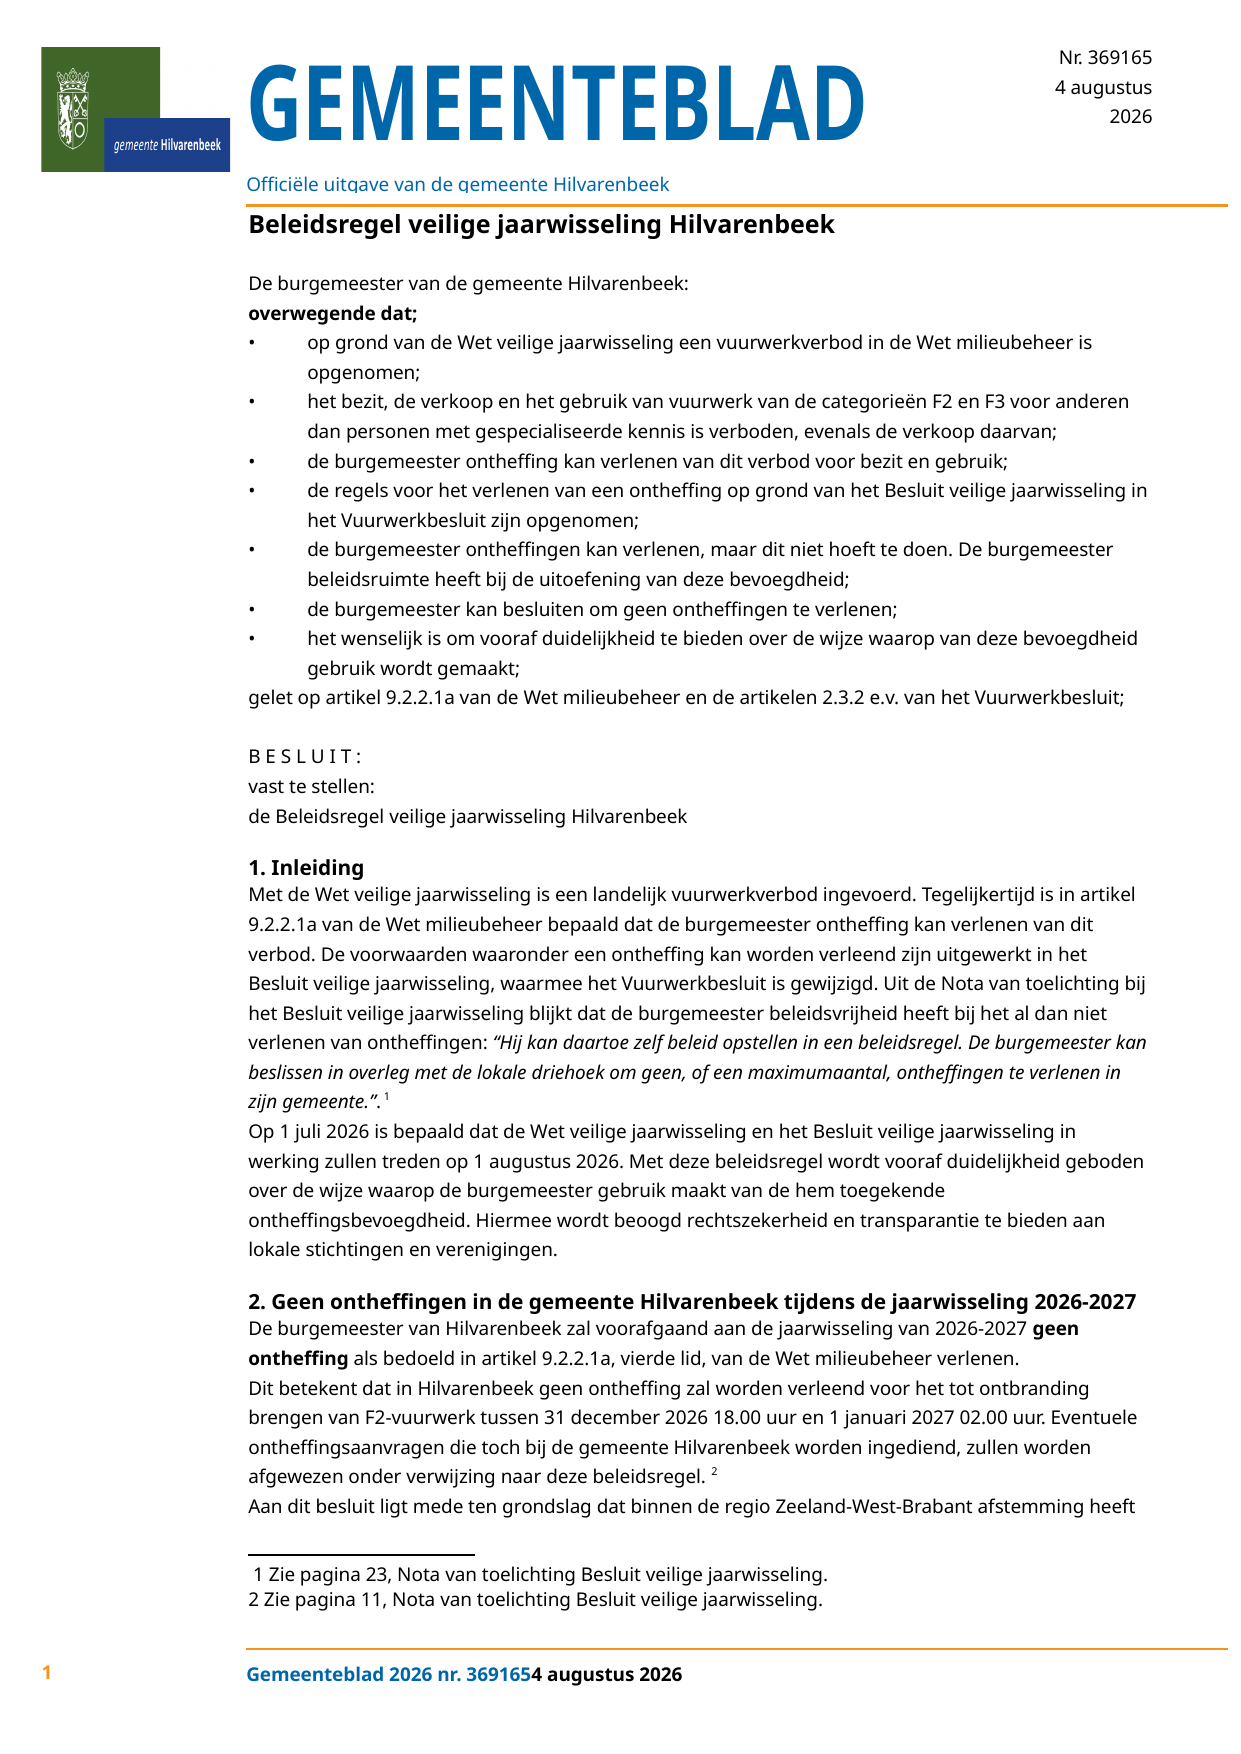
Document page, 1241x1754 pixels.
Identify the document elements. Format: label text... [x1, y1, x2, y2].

text Met de Wet veilige jaarwisseling is een landelijk vuurwerkverbod ingevoerd. Tegelijkertijd is in artikel 9.2.2.1a van de Wet milieubeheer bepaald dat de burgemeester ontheffing kan verlenen van dit verbod. De voorwaarden waaronder een ontheffing kan worden verleend zijn uitgewerkt in het Besluit veilige jaarwisseling, waarmee het Vuurwerkbesluit is gewijzigd. Uit de Nota van toelichting bij het Besluit veilige jaarwisseling blijkt dat de burgemeester beleidsvrijheid heeft bij het al dan niet verlenen van ontheffingen: “Hij kan daartoe zelf beleid opstellen in een beleidsregel. De burgemeester kan beslissen in overleg met de lokale driehoek om geen, of een maximumaantal, ontheffingen te verlenen in zijn gemeente.”. [248, 882, 1152, 1114]
text Beleidsregel veilige jaarwisseling Hilvarenbeek [248, 207, 1152, 241]
list de regels voor het verlenen van een ontheffing op grond van het Besluit veilige jaarwisseling in het Vuurwerkbesluit zijn opgenomen; [248, 477, 1152, 533]
text Dit betekent dat in Hilvarenbeek geen ontheffing zal worden verleend voor het tot ontbranding brengen van F2-vuurwerk tussen 31 december 2026 18.00 uur en 1 januari 2027 02.00 uur. Eventuele ontheffingsaanvragen die toch bij de gemeente Hilvarenbeek worden ingediend, zullen worden afgewezen onder verwijzing naar deze beleidsregel. [248, 1375, 1152, 1489]
text Op 1 juli 2026 is bepaald dat de Wet veilige jaarwisseling en het Besluit veilige jaarwisseling in werking zullen treden op 1 augustus 2026. Met deze beleidsregel wordt vooraf duidelijkheid geboden over de wijze waarop de burgemeester gebruik maakt van de hem toegekende ontheffingsbevoegdheid. Hiermee wordt beoogd rechtszekerheid en transparantie te bieden aan lokale stichtingen en verenigingen. [248, 1118, 1152, 1262]
text Zie pagina 23, Nota van toelichting Besluit veilige jaarwisseling. [248, 1561, 1152, 1586]
list het wenselijk is om vooraf duidelijkheid te bieden over de wijze waarop van deze bevoegdheid gebruik wordt gemaakt; [248, 625, 1152, 681]
picture [41, 47, 231, 172]
text 2. Geen ontheffingen in de gemeente Hilvarenbeek tijdens de jaarwisseling 2026-2027 [248, 1287, 1152, 1316]
text gelet op artikel 9.2.2.1a van de Wet milieubeheer en de artikelen 2.3.2 e.v. van het Vuurwerkbesluit; [248, 684, 1152, 710]
list de burgemeester ontheffingen kan verlenen, maar dit niet hoeft te doen. De burgemeester beleidsruimte heeft bij de uitoefening van deze bevoegdheid; [248, 537, 1152, 592]
list de burgemeester ontheffing kan verlenen van dit verbod voor bezit en gebruik; [248, 448, 1152, 473]
text de Beleidsregel veilige jaarwisseling Hilvarenbeek [248, 803, 1152, 828]
text overwegende dat; [248, 300, 1152, 326]
list de burgemeester kan besluiten om geen ontheffingen te verlenen; [248, 596, 1152, 621]
text Zie pagina 11, Nota van toelichting Besluit veilige jaarwisseling. [248, 1586, 1152, 1612]
list het bezit, de verkoop en het gebruik van vuurwerk van de categorieën F2 en F3 voor anderen dan personen met gespecialiseerde kennis is verboden, evenals de verkoop daarvan; [248, 389, 1152, 444]
text Aan dit besluit ligt mede ten grondslag dat binnen de regio Zeeland-West-Brabant afstemming heeft [248, 1493, 1152, 1519]
text vast te stellen: [248, 773, 1152, 799]
text De burgemeester van de gemeente Hilvarenbeek: [248, 270, 1152, 296]
text 1. Inleiding [248, 853, 1152, 882]
text De burgemeester van Hilvarenbeek zal voorafgaand aan de jaarwisseling van 2026-2027 geen ontheffing als bedoeld in artikel 9.2.2.1a, vierde lid, van de Wet milieubeheer verlenen. [248, 1316, 1152, 1371]
text B E S L U I T : [248, 744, 1152, 769]
list op grond van de Wet veilige jaarwisseling een vuurwerkverbod in de Wet milieubeheer is opgenomen; [248, 329, 1152, 385]
